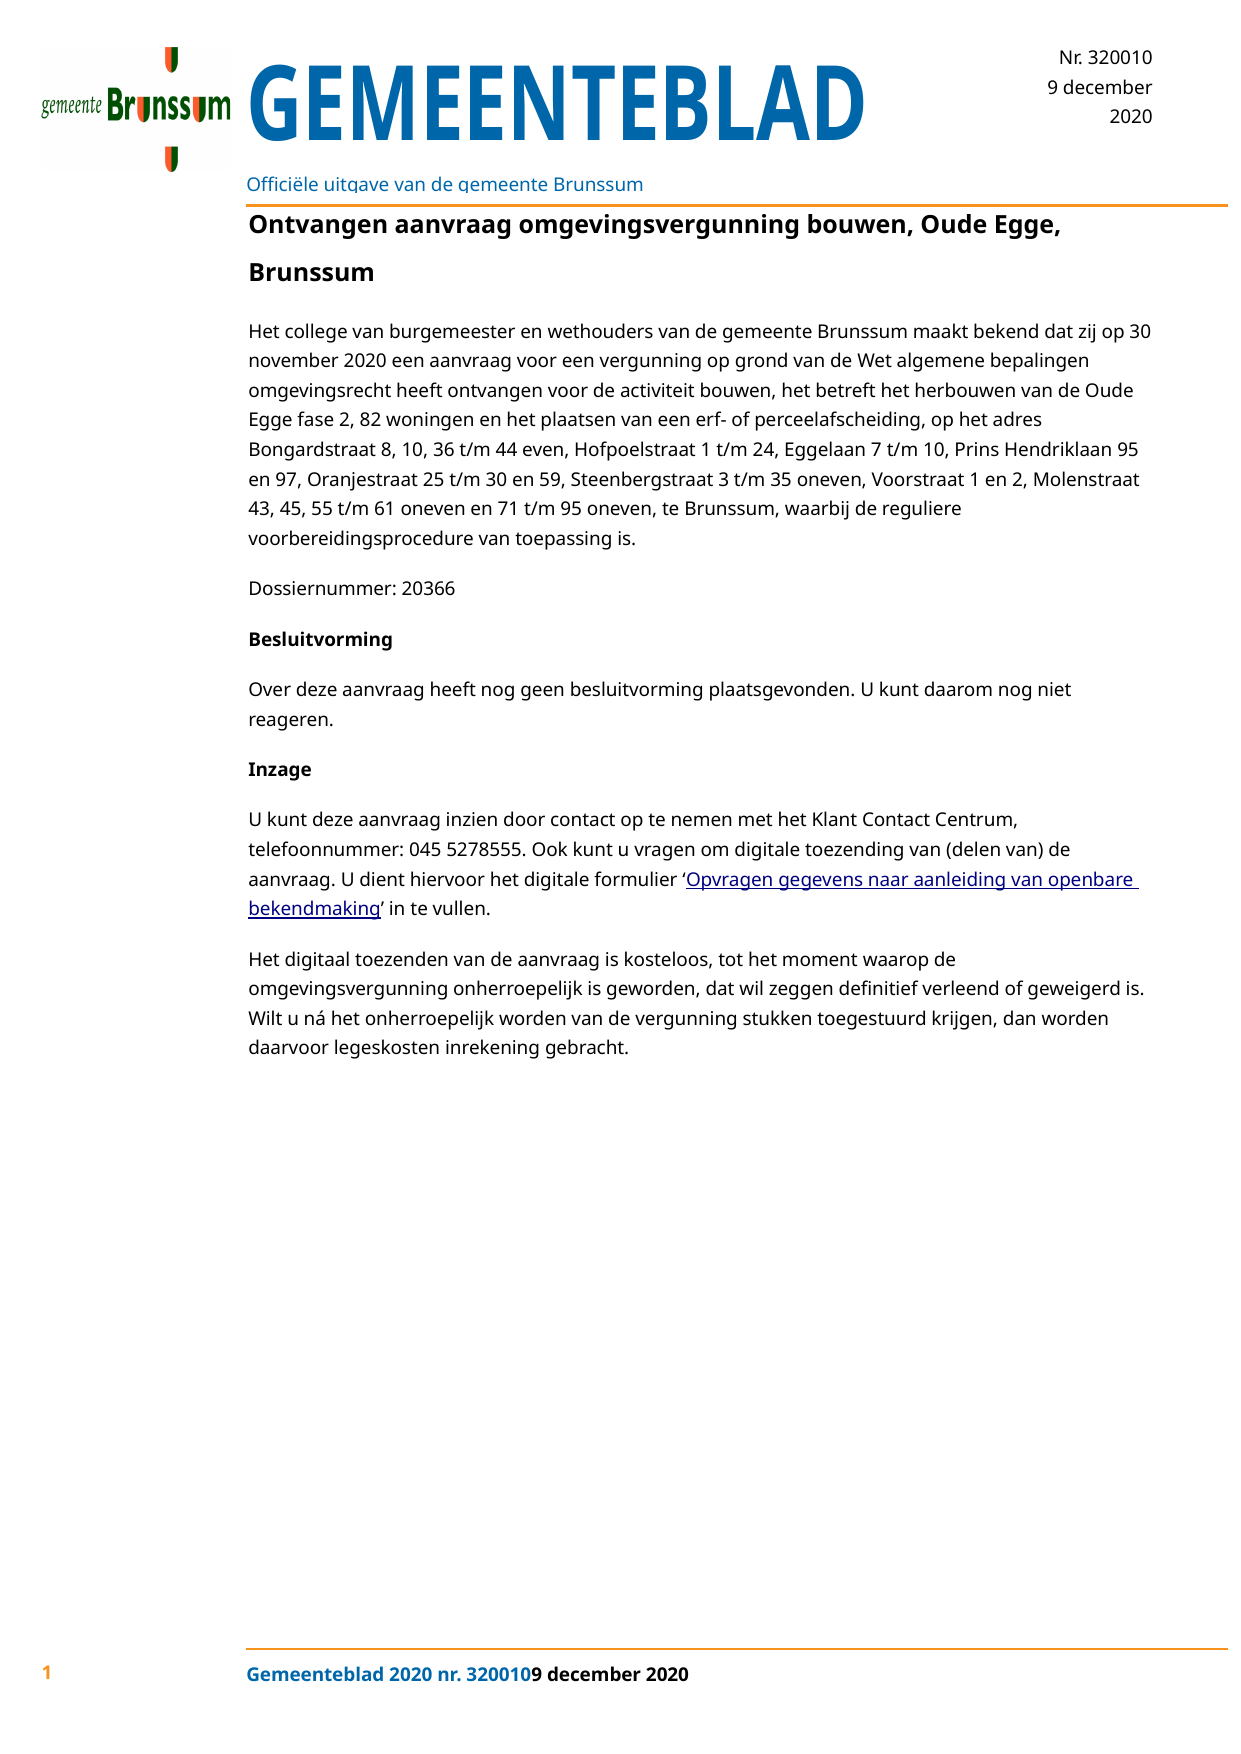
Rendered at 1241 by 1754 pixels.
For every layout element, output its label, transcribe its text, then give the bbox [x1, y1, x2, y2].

text Ontvangen aanvraag omgevingsvergunning bouwen, Oude Egge, Brunssum [248, 207, 1152, 288]
text U kunt deze aanvraag inzien door contact op te nemen met het Klant Contact Centrum, telefoonnummer: 045 5278555. Ook kunt u vragen om digitale toezending van (delen van) de aanvraag. U dient hiervoor het digitale formulier ‘Opvragen gegevens naar aanleiding van openbare bekendmaking’ in te vullen. [248, 807, 1152, 921]
text Over deze aanvraag heeft nog geen besluitvorming plaatsgevonden. U kunt daarom nog niet reageren. [248, 676, 1152, 732]
text Dossiernummer: 20366 [248, 575, 1152, 601]
text Het college van burgemeester en wethouders van de gemeente Brunssum maakt bekend dat zij op 30 november 2020 een aanvraag voor een vergunning op grond van de Wet algemene bepalingen omgevingsrecht heeft ontvangen voor de activiteit bouwen, het betreft het herbouwen van de Oude Egge fase 2, 82 woningen en het plaatsen van een erf- of perceelafscheiding, op het adres Bongardstraat 8, 10, 36 t/m 44 even, Hofpoelstraat 1 t/m 24, Eggelaan 7 t/m 10, Prins Hendriklaan 95 en 97, Oranjestraat 25 t/m 30 en 59, Steenbergstraat 3 t/m 35 oneven, Voorstraat 1 en 2, Molenstraat 43, 45, 55 t/m 61 oneven en 71 t/m 95 oneven, te Brunssum, waarbij de reguliere voorbereidingsprocedure van toepassing is. [248, 318, 1152, 551]
text Inzage [248, 756, 1152, 782]
text Het digitaal toezenden van de aanvraag is kosteloos, tot het moment waarop de omgevingsvergunning onherroepelijk is geworden, dat wil zeggen definitief verleend of geweigerd is. Wilt u ná het onherroepelijk worden van de vergunning stukken toegestuurd krijgen, dan worden daarvoor legeskosten inrekening gebracht. [248, 946, 1152, 1060]
picture [41, 47, 231, 172]
text Besluitvorming [248, 626, 1152, 652]
